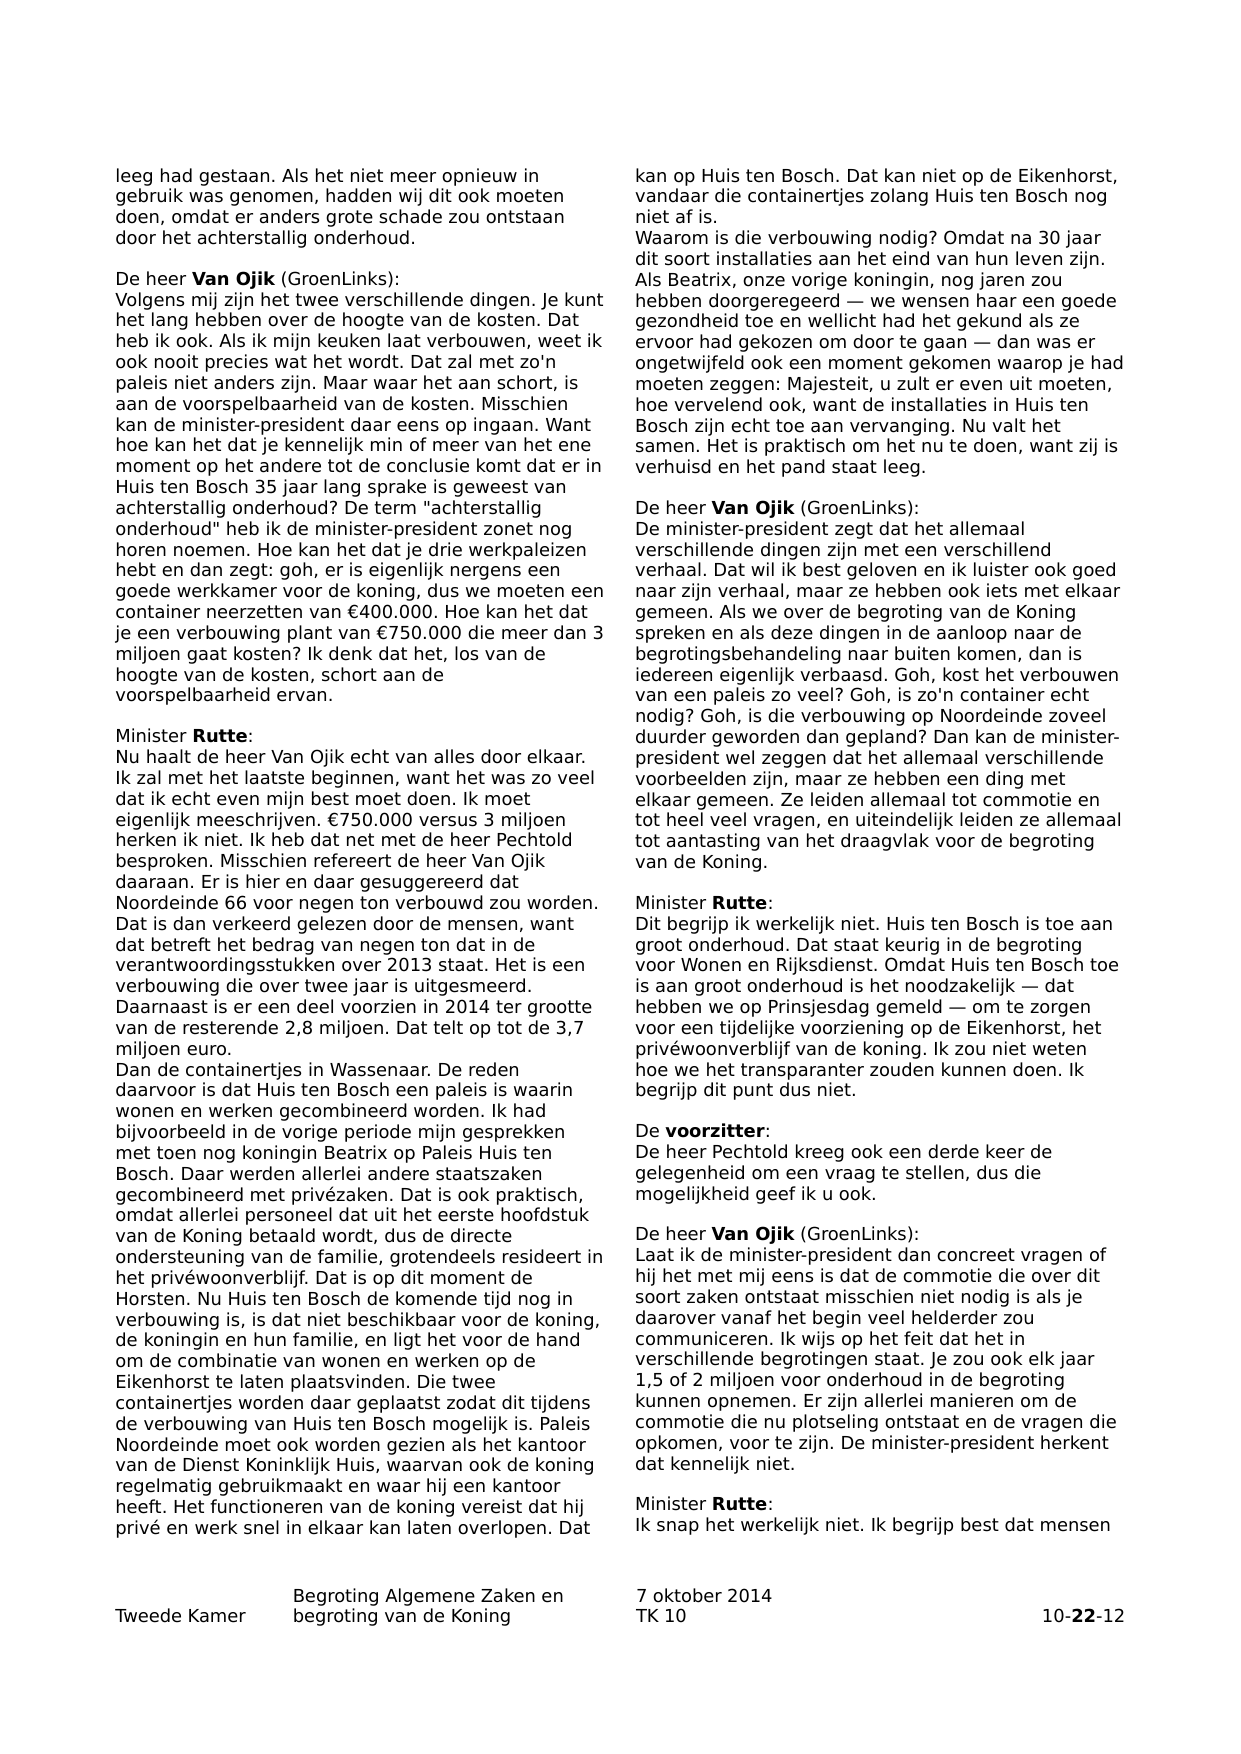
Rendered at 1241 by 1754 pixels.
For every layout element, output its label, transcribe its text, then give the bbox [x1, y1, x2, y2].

text Laat ik de minister-president dan concreet vragen of hij het met mij eens is dat de commotie die over dit soort zaken ontstaat misschien niet nodig is als je daarover vanaf het begin veel helderder zou communiceren. Ik wijs op het feit dat het in verschillende begrotingen staat. Je zou ook elk jaar 1,5 of 2 miljoen voor onderhoud in de begroting kunnen opnemen. Er zijn allerlei manieren om de commotie die nu plotseling ontstaat en de vragen die opkomen, voor te zijn. De minister-president herkent dat kennelijk niet. [635, 1245, 1125, 1474]
text Dan de containertjes in Wassenaar. De reden daarvoor is dat Huis ten Bosch een paleis is waarin wonen en werken gecombineerd worden. Ik had bijvoorbeeld in de vorige periode mijn gesprekken met toen nog koningin Beatrix op Paleis Huis ten Bosch. Daar werden allerlei andere staatszaken gecombineerd met privézaken. Dat is ook praktisch, omdat allerlei personeel dat uit het eerste hoofdstuk van de Koning betaald wordt, dus de directe ondersteuning van de familie, grotendeels resideert in het privéwoonverblijf. Dat is op dit moment de Horsten. Nu Huis ten Bosch de komende tijd nog in verbouwing is, is dat niet beschikbaar voor de koning, de koningin en hun familie, en ligt het voor de hand om de combinatie van wonen en werken op de Eikenhorst te laten plaatsvinden. Die twee containertjes worden daar geplaatst zodat dit tijdens de verbouwing van Huis ten Bosch mogelijk is. Paleis Noordeinde moet ook worden gezien als het kantoor van de Dienst Koninklijk Huis, waarvan ook de koning regelmatig gebruikmaakt en waar hij een kantoor heeft. Het functioneren van de koning vereist dat hij privé en werk snel in elkaar kan laten overlopen. Dat [115, 1059, 605, 1538]
text Minister Rutte: [115, 726, 605, 747]
text Minister Rutte: [635, 893, 1125, 913]
text leeg had gestaan. Als het niet meer opnieuw in gebruik was genomen, hadden wij dit ook moeten doen, omdat er anders grote schade zou ontstaan door het achterstallig onderhoud. [115, 165, 605, 249]
text Nu haalt de heer Van Ojik echt van alles door elkaar. Ik zal met het laatste beginnen, want het was zo veel dat ik echt even mijn best moet doen. Ik moet eigenlijk meeschrijven. €750.000 versus 3 miljoen herken ik niet. Ik heb dat net met de heer Pechtold besproken. Misschien refereert de heer Van Ojik daaraan. Er is hier en daar gesuggereerd dat Noordeinde 66 voor negen ton verbouwd zou worden. Dat is dan verkeerd gelezen door de mensen, want dat betreft het bedrag van negen ton dat in de verantwoordingsstukken over 2013 staat. Het is een verbouwing die over twee jaar is uitgesmeerd. Daarnaast is er een deel voorzien in 2014 ter grootte van de resterende 2,8 miljoen. Dat telt op tot de 3,7 miljoen euro. [115, 747, 605, 1059]
text Minister Rutte: [635, 1494, 1125, 1515]
text De minister-president zegt dat het allemaal verschillende dingen zijn met een verschillend verhaal. Dat wil ik best geloven en ik luister ook goed naar zijn verhaal, maar ze hebben ook iets met elkaar gemeen. Als we over de begroting van de Koning spreken en als deze dingen in de aanloop naar de begrotingsbehandeling naar buiten komen, dan is iedereen eigenlijk verbaasd. Goh, kost het verbouwen van een paleis zo veel? Goh, is zo'n container echt nodig? Goh, is die verbouwing op Noordeinde zoveel duurder geworden dan gepland? Dan kan de minister-president wel zeggen dat het allemaal verschillende voorbeelden zijn, maar ze hebben een ding met elkaar gemeen. Ze leiden allemaal tot commotie en tot heel veel vragen, en uiteindelijk leiden ze allemaal tot aantasting van het draagvlak voor de begroting van de Koning. [635, 518, 1125, 873]
text De heer Van Ojik (GroenLinks): [635, 498, 1125, 518]
text De heer Van Ojik (GroenLinks): [635, 1224, 1125, 1245]
text De voorzitter: [635, 1121, 1125, 1142]
text kan op Huis ten Bosch. Dat kan niet op de Eikenhorst, vandaar die containertjes zolang Huis ten Bosch nog niet af is. [635, 165, 1125, 228]
text De heer Van Ojik (GroenLinks): [115, 269, 605, 289]
text Dit begrijp ik werkelijk niet. Huis ten Bosch is toe aan groot onderhoud. Dat staat keurig in de begroting voor Wonen en Rijksdienst. Omdat Huis ten Bosch toe is aan groot onderhoud is het noodzakelijk — dat hebben we op Prinsjesdag gemeld — om te zorgen voor een tijdelijke voorziening op de Eikenhorst, het privéwoonverblijf van de koning. Ik zou niet weten hoe we het transparanter zouden kunnen doen. Ik begrijp dit punt dus niet. [635, 913, 1125, 1101]
text De heer Pechtold kreeg ook een derde keer de gelegenheid om een vraag te stellen, dus die mogelijkheid geef ik u ook. [635, 1142, 1125, 1204]
text Volgens mij zijn het twee verschillende dingen. Je kunt het lang hebben over de hoogte van de kosten. Dat heb ik ook. Als ik mijn keuken laat verbouwen, weet ik ook nooit precies wat het wordt. Dat zal met zo'n paleis niet anders zijn. Maar waar het aan schort, is aan de voorspelbaarheid van de kosten. Misschien kan de minister-president daar eens op ingaan. Want hoe kan het dat je kennelijk min of meer van het ene moment op het andere tot de conclusie komt dat er in Huis ten Bosch 35 jaar lang sprake is geweest van achterstallig onderhoud? De term "achterstallig onderhoud" heb ik de minister-president zonet nog horen noemen. Hoe kan het dat je drie werkpaleizen hebt en dan zegt: goh, er is eigenlijk nergens een goede werkkamer voor de koning, dus we moeten een container neerzetten van €400.000. Hoe kan het dat je een verbouwing plant van €750.000 die meer dan 3 miljoen gaat kosten? Ik denk dat het, los van de hoogte van de kosten, schort aan de voorspelbaarheid ervan. [115, 289, 605, 706]
text Ik snap het werkelijk niet. Ik begrijp best dat mensen [635, 1515, 1125, 1536]
text Waarom is die verbouwing nodig? Omdat na 30 jaar dit soort installaties aan het eind van hun leven zijn. Als Beatrix, onze vorige koningin, nog jaren zou hebben doorgeregeerd — we wensen haar een goede gezondheid toe en wellicht had het gekund als ze ervoor had gekozen om door te gaan — dan was er ongetwijfeld ook een moment gekomen waarop je had moeten zeggen: Majesteit, u zult er even uit moeten, hoe vervelend ook, want de installaties in Huis ten Bosch zijn echt toe aan vervanging. Nu valt het samen. Het is praktisch om het nu te doen, want zij is verhuisd en het pand staat leeg. [635, 228, 1125, 478]
